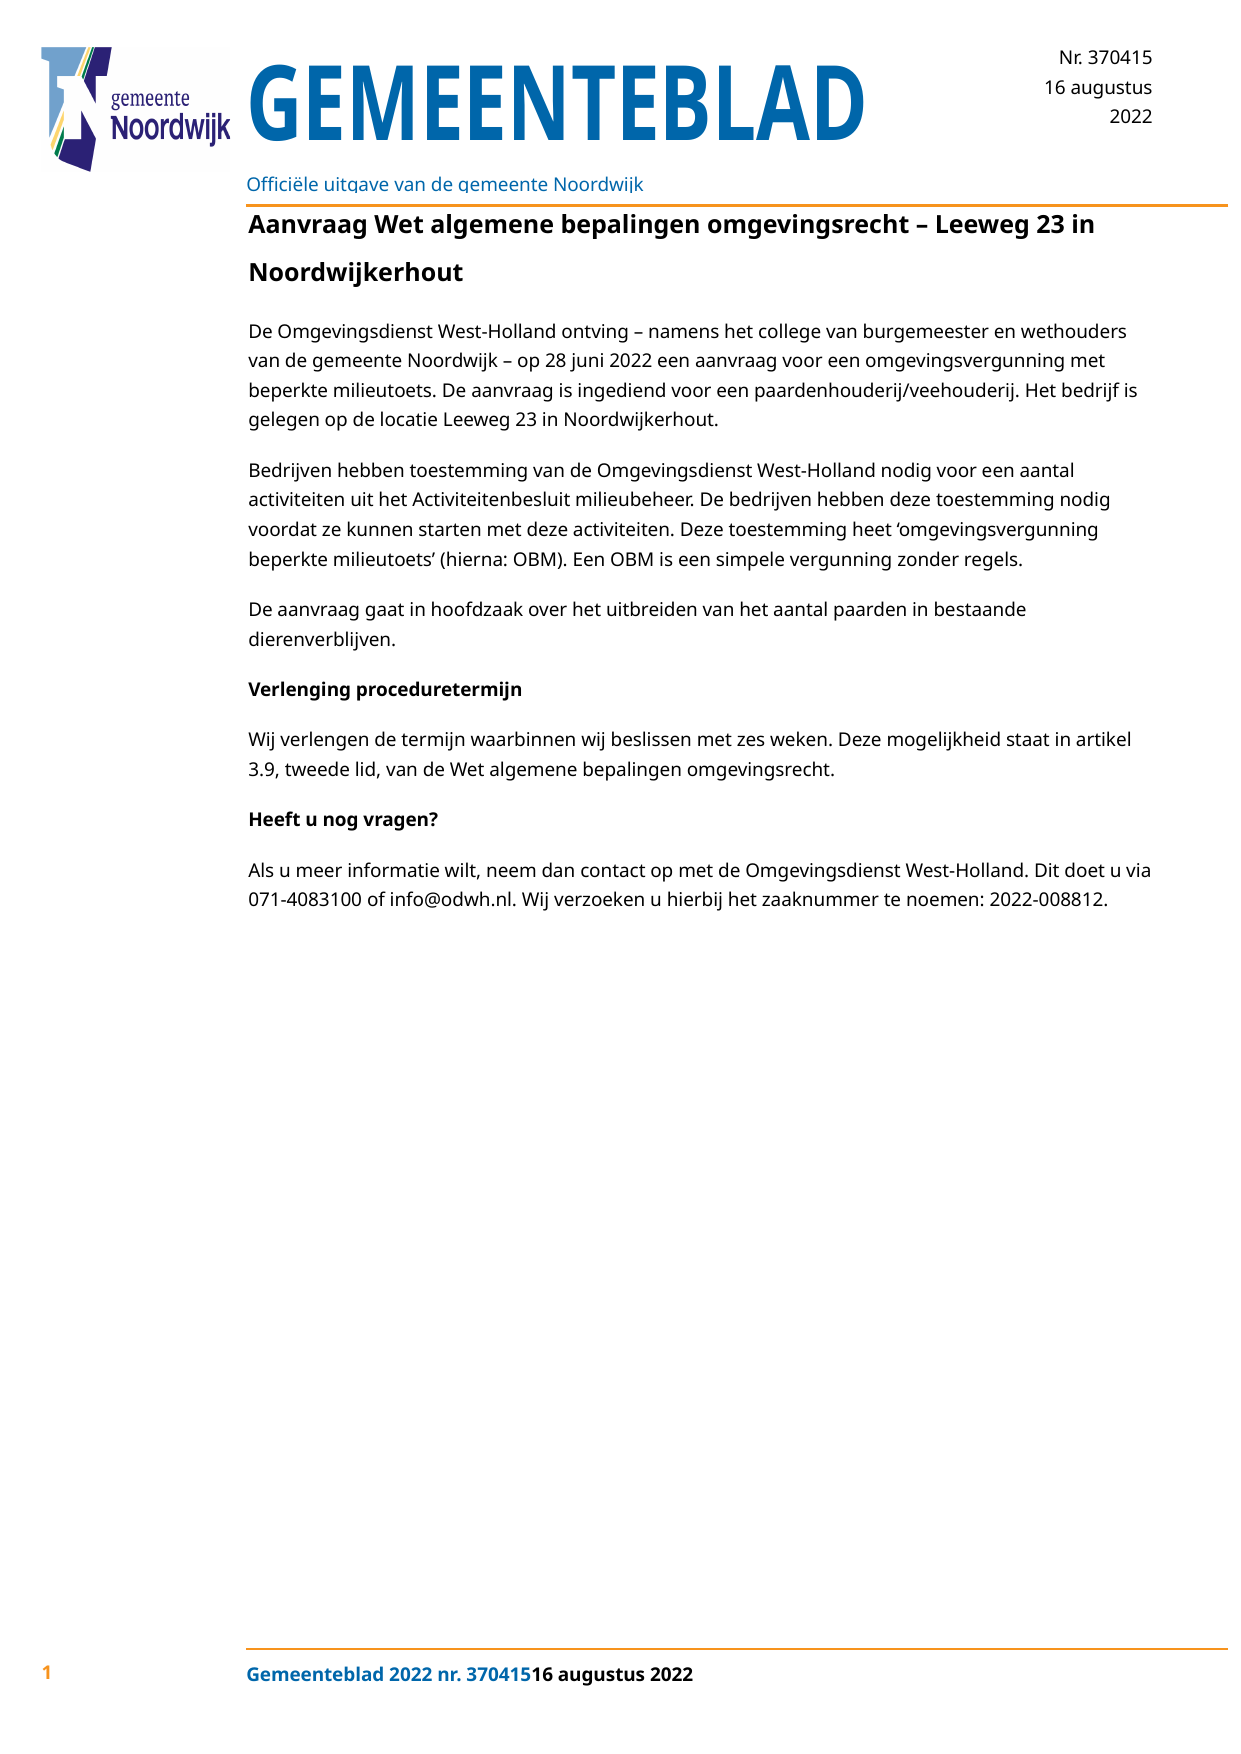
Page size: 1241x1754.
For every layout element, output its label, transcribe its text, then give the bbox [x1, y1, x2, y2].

text De Omgevingsdienst West-Holland ontving – namens het college van burgemeester en wethouders van de gemeente Noordwijk – op 28 juni 2022 een aanvraag voor een omgevingsvergunning met beperkte milieutoets. De aanvraag is ingediend voor een paardenhouderij/veehouderij. Het bedrijf is gelegen op de locatie Leeweg 23 in Noordwijkerhout. [248, 318, 1152, 432]
text Wij verlengen de termijn waarbinnen wij beslissen met zes weken. Deze mogelijkheid staat in artikel 3.9, tweede lid, van de Wet algemene bepalingen omgevingsrecht. [248, 727, 1152, 782]
text Heeft u nog vragen? [248, 807, 1152, 832]
text Als u meer informatie wilt, neem dan contact op met de Omgevingsdienst West-Holland. Dit doet u via 071‑4083100 of info@odwh.nl. Wij verzoeken u hierbij het zaaknummer te noemen: 2022-008812. [248, 857, 1152, 912]
picture [41, 47, 231, 172]
text Bedrijven hebben toestemming van de Omgevingsdienst West-Holland nodig voor een aantal activiteiten uit het Activiteitenbesluit milieubeheer. De bedrijven hebben deze toestemming nodig voordat ze kunnen starten met deze activiteiten. Deze toestemming heet ‘omgevingsvergunning beperkte milieutoets’ (hierna: OBM). Een OBM is een simpele vergunning zonder regels. [248, 457, 1152, 572]
text Verlenging proceduretermijn [248, 676, 1152, 702]
text De aanvraag gaat in hoofdzaak over het uitbreiden van het aantal paarden in bestaande dierenverblijven. [248, 596, 1152, 652]
text Aanvraag Wet algemene bepalingen omgevingsrecht – Leeweg 23 in Noordwijkerhout [248, 207, 1152, 288]
